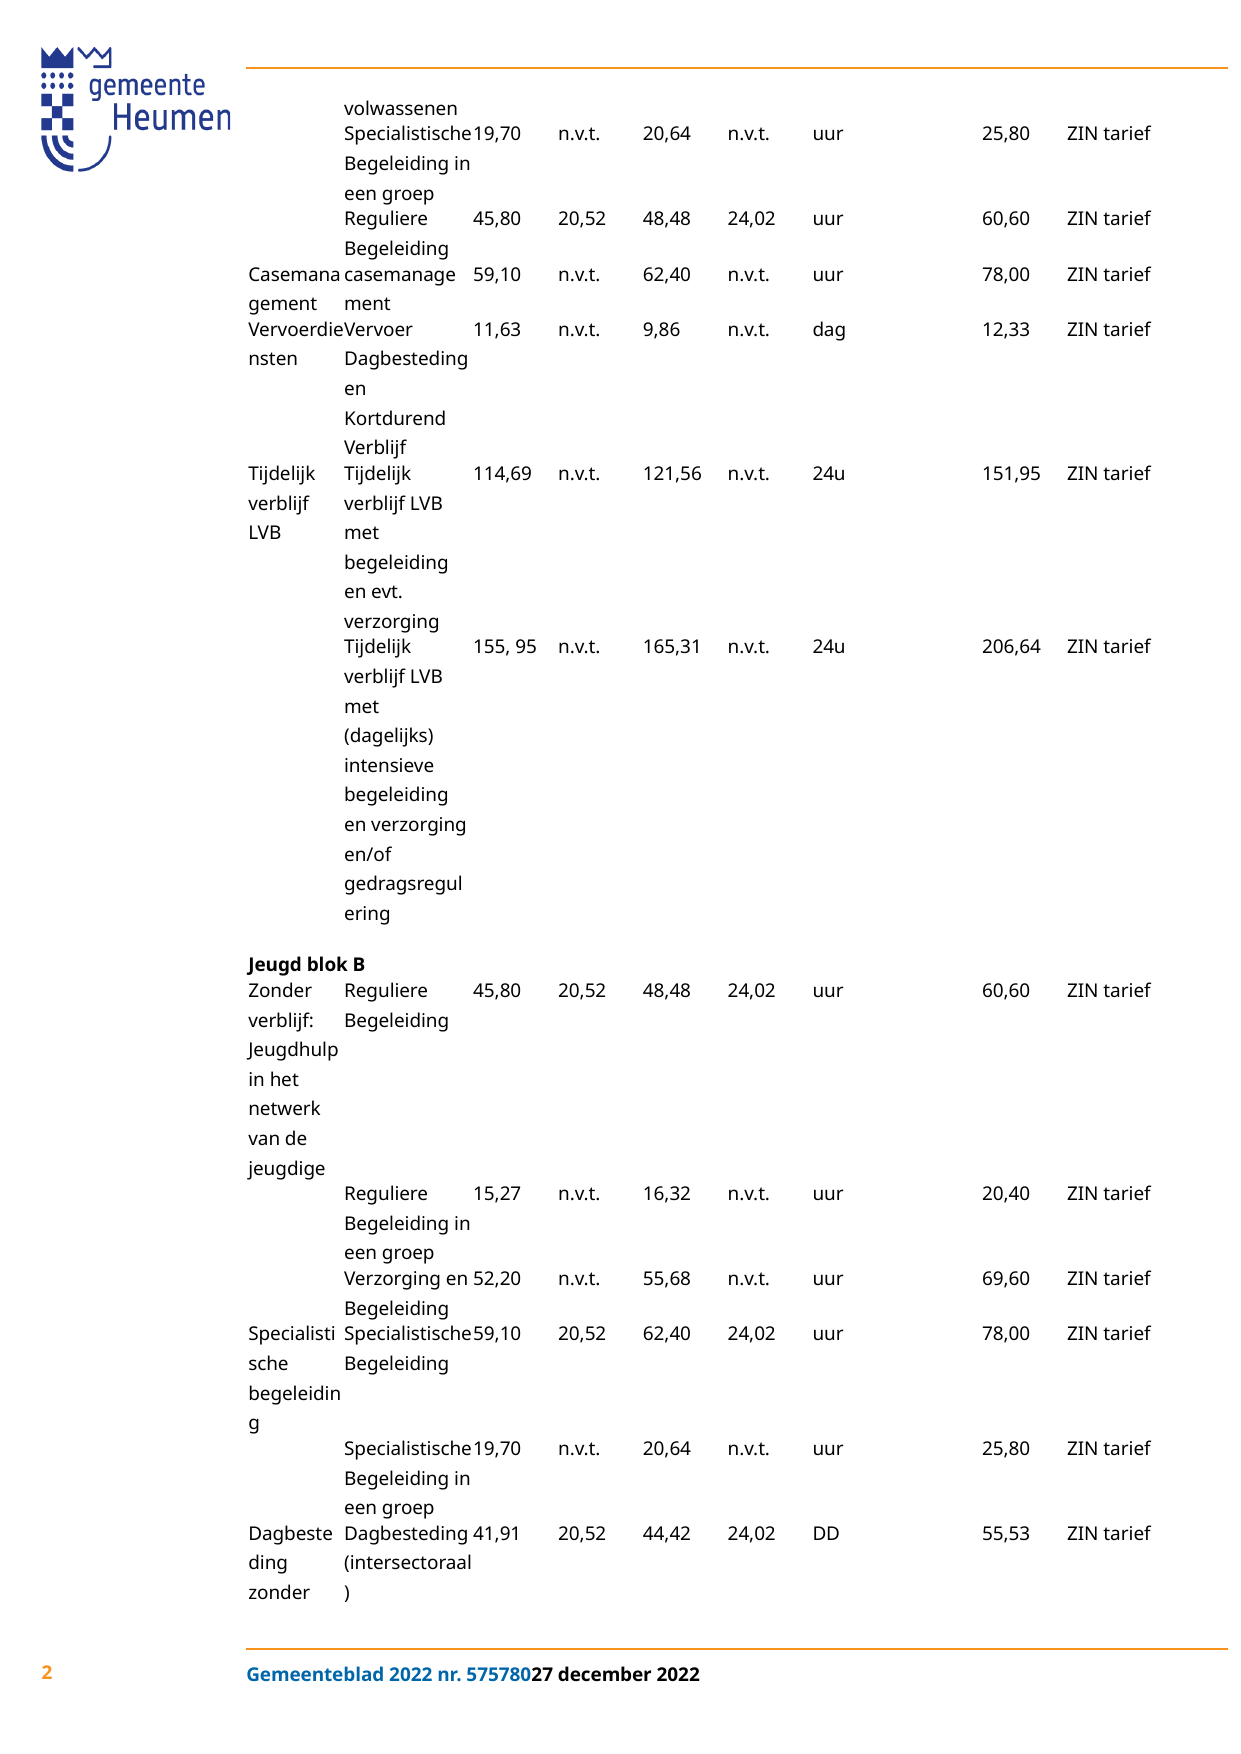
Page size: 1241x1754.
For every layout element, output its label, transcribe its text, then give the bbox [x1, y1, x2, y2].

table_cell [558, 95, 643, 121]
table_cell 25,80 [982, 1435, 1067, 1520]
table_cell 41,91 [473, 1520, 558, 1605]
table_cell uur [812, 205, 897, 261]
table_cell [473, 95, 558, 121]
table_cell n.v.t. [558, 460, 643, 634]
table_cell 48,48 [643, 977, 727, 1180]
table_cell 52,20 [473, 1265, 558, 1321]
table_cell [643, 95, 727, 121]
table_cell [248, 1435, 344, 1520]
table_cell ZIN tarief [1067, 1435, 1152, 1520]
table_cell Tijdelijk verblijf LVB [248, 460, 344, 634]
table_cell [897, 460, 982, 634]
table_cell 20,52 [558, 1321, 643, 1435]
table_cell n.v.t. [728, 316, 812, 460]
table_cell 151,95 [982, 460, 1067, 634]
table_cell n.v.t. [558, 261, 643, 316]
table_cell 9,86 [643, 316, 727, 460]
table_cell dag [812, 316, 897, 460]
table_cell casemanagement [344, 261, 473, 316]
table_cell 59,10 [473, 1321, 558, 1435]
table_cell Verzorging en Begeleiding [344, 1265, 473, 1321]
table_cell ZIN tarief [1067, 460, 1152, 634]
table_cell uur [812, 261, 897, 316]
table_cell n.v.t. [728, 634, 812, 926]
table_cell 12,33 [982, 316, 1067, 460]
table_cell n.v.t. [558, 316, 643, 460]
table_cell [1067, 95, 1152, 121]
table_cell 48,48 [643, 205, 727, 261]
table_cell 45,80 [473, 205, 558, 261]
table_cell Tijdelijk verblijf LVB met begeleiding en evt. verzorging [344, 460, 473, 634]
table_cell 55,68 [643, 1265, 727, 1321]
table_cell ZIN tarief [1067, 121, 1152, 205]
table_cell Reguliere Begeleiding [344, 977, 473, 1180]
table_cell uur [812, 1435, 897, 1520]
table_cell n.v.t. [728, 121, 812, 205]
table_cell [897, 1321, 982, 1435]
table_cell Dagbesteding (intersectoraal) [344, 1520, 473, 1605]
table_cell [897, 121, 982, 205]
table_cell 20,52 [558, 205, 643, 261]
table_cell ZIN tarief [1067, 261, 1152, 316]
table_cell 19,70 [473, 1435, 558, 1520]
table_cell 45,80 [473, 977, 558, 1180]
table_cell 19,70 [473, 121, 558, 205]
table_cell 78,00 [982, 1321, 1067, 1435]
table_cell 24,02 [728, 977, 812, 1180]
table_cell [897, 1520, 982, 1605]
table_cell n.v.t. [558, 634, 643, 926]
table_cell [897, 977, 982, 1180]
table_cell 24,02 [728, 1520, 812, 1605]
table_cell n.v.t. [728, 1435, 812, 1520]
table_cell n.v.t. [558, 1265, 643, 1321]
table_cell n.v.t. [728, 1265, 812, 1321]
table_cell [248, 205, 344, 261]
table_cell Specialistische begeleiding [248, 1321, 344, 1435]
table_cell [248, 1265, 344, 1321]
table_cell 114,69 [473, 460, 558, 634]
table_cell uur [812, 1265, 897, 1321]
table_cell ZIN tarief [1067, 1180, 1152, 1265]
table_cell [897, 1180, 982, 1265]
table_cell 60,60 [982, 977, 1067, 1180]
table_cell 121,56 [643, 460, 727, 634]
table_cell Vervoer Dagbesteding en Kortdurend Verblijf [344, 316, 473, 460]
table_cell ZIN tarief [1067, 634, 1152, 926]
table_cell [982, 95, 1067, 121]
table_cell 59,10 [473, 261, 558, 316]
table_cell 44,42 [643, 1520, 727, 1605]
table_cell [248, 121, 344, 205]
table_cell 20,52 [558, 1520, 643, 1605]
table_cell 62,40 [643, 1321, 727, 1435]
table_cell 206,64 [982, 634, 1067, 926]
table_cell uur [812, 1321, 897, 1435]
table_cell 24u [812, 634, 897, 926]
table_cell [897, 205, 982, 261]
table_cell 11,63 [473, 316, 558, 460]
table_cell 55,53 [982, 1520, 1067, 1605]
table_cell 20,52 [558, 977, 643, 1180]
table_cell ZIN tarief [1067, 1321, 1152, 1435]
table_cell 24,02 [728, 205, 812, 261]
table_cell DD [812, 1520, 897, 1605]
table_cell Reguliere Begeleiding [344, 205, 473, 261]
picture [41, 47, 231, 172]
table_cell 24,02 [728, 1321, 812, 1435]
table_cell 20,64 [643, 121, 727, 205]
table_cell Specialistische Begeleiding in een groep [344, 121, 473, 205]
table_cell 60,60 [982, 205, 1067, 261]
table_cell [897, 316, 982, 460]
table_cell ZIN tarief [1067, 1520, 1152, 1605]
table_cell n.v.t. [558, 121, 643, 205]
table_cell 15,27 [473, 1180, 558, 1265]
table_cell 20,64 [643, 1435, 727, 1520]
table_cell n.v.t. [728, 1180, 812, 1265]
table_cell 25,80 [982, 121, 1067, 205]
table_cell Reguliere Begeleiding in een groep [344, 1180, 473, 1265]
table_cell [812, 95, 897, 121]
table_cell 165,31 [643, 634, 727, 926]
table_cell Vervoerdiensten [248, 316, 344, 460]
table_cell n.v.t. [728, 460, 812, 634]
table_cell Casemanagement [248, 261, 344, 316]
table_cell 16,32 [643, 1180, 727, 1265]
table_cell 155, 95 [473, 634, 558, 926]
table_cell [248, 634, 344, 926]
table_cell Tijdelijk verblijf LVB met (dagelijks) intensieve begeleiding en verzorging en/of gedragsregulering [344, 634, 473, 926]
table_cell 78,00 [982, 261, 1067, 316]
table_cell ZIN tarief [1067, 316, 1152, 460]
table_cell [897, 95, 982, 121]
table_cell Jeugd blok B [248, 951, 1152, 977]
table_cell 69,60 [982, 1265, 1067, 1321]
table_cell uur [812, 1180, 897, 1265]
table_cell ZIN tarief [1067, 977, 1152, 1180]
table_cell [728, 95, 812, 121]
table_cell Specialistische Begeleiding in een groep [344, 1435, 473, 1520]
table_cell n.v.t. [728, 261, 812, 316]
table_cell [248, 95, 344, 121]
table_cell uur [812, 121, 897, 205]
table_cell volwassenen [344, 95, 473, 121]
table_cell Dagbesteding zonder [248, 1520, 344, 1605]
table_cell [248, 1180, 344, 1265]
table_cell Specialistische Begeleiding [344, 1321, 473, 1435]
table_cell n.v.t. [558, 1180, 643, 1265]
table_cell [248, 926, 1152, 951]
table_cell [897, 261, 982, 316]
table_cell 20,40 [982, 1180, 1067, 1265]
table_cell Zonder verblijf: Jeugdhulp in het netwerk van de jeugdige [248, 977, 344, 1180]
table_cell ZIN tarief [1067, 205, 1152, 261]
table_cell [897, 634, 982, 926]
table_cell n.v.t. [558, 1435, 643, 1520]
table_cell 24u [812, 460, 897, 634]
table_cell 62,40 [643, 261, 727, 316]
table_cell ZIN tarief [1067, 1265, 1152, 1321]
table_cell [897, 1265, 982, 1321]
table_cell uur [812, 977, 897, 1180]
table_cell [897, 1435, 982, 1520]
